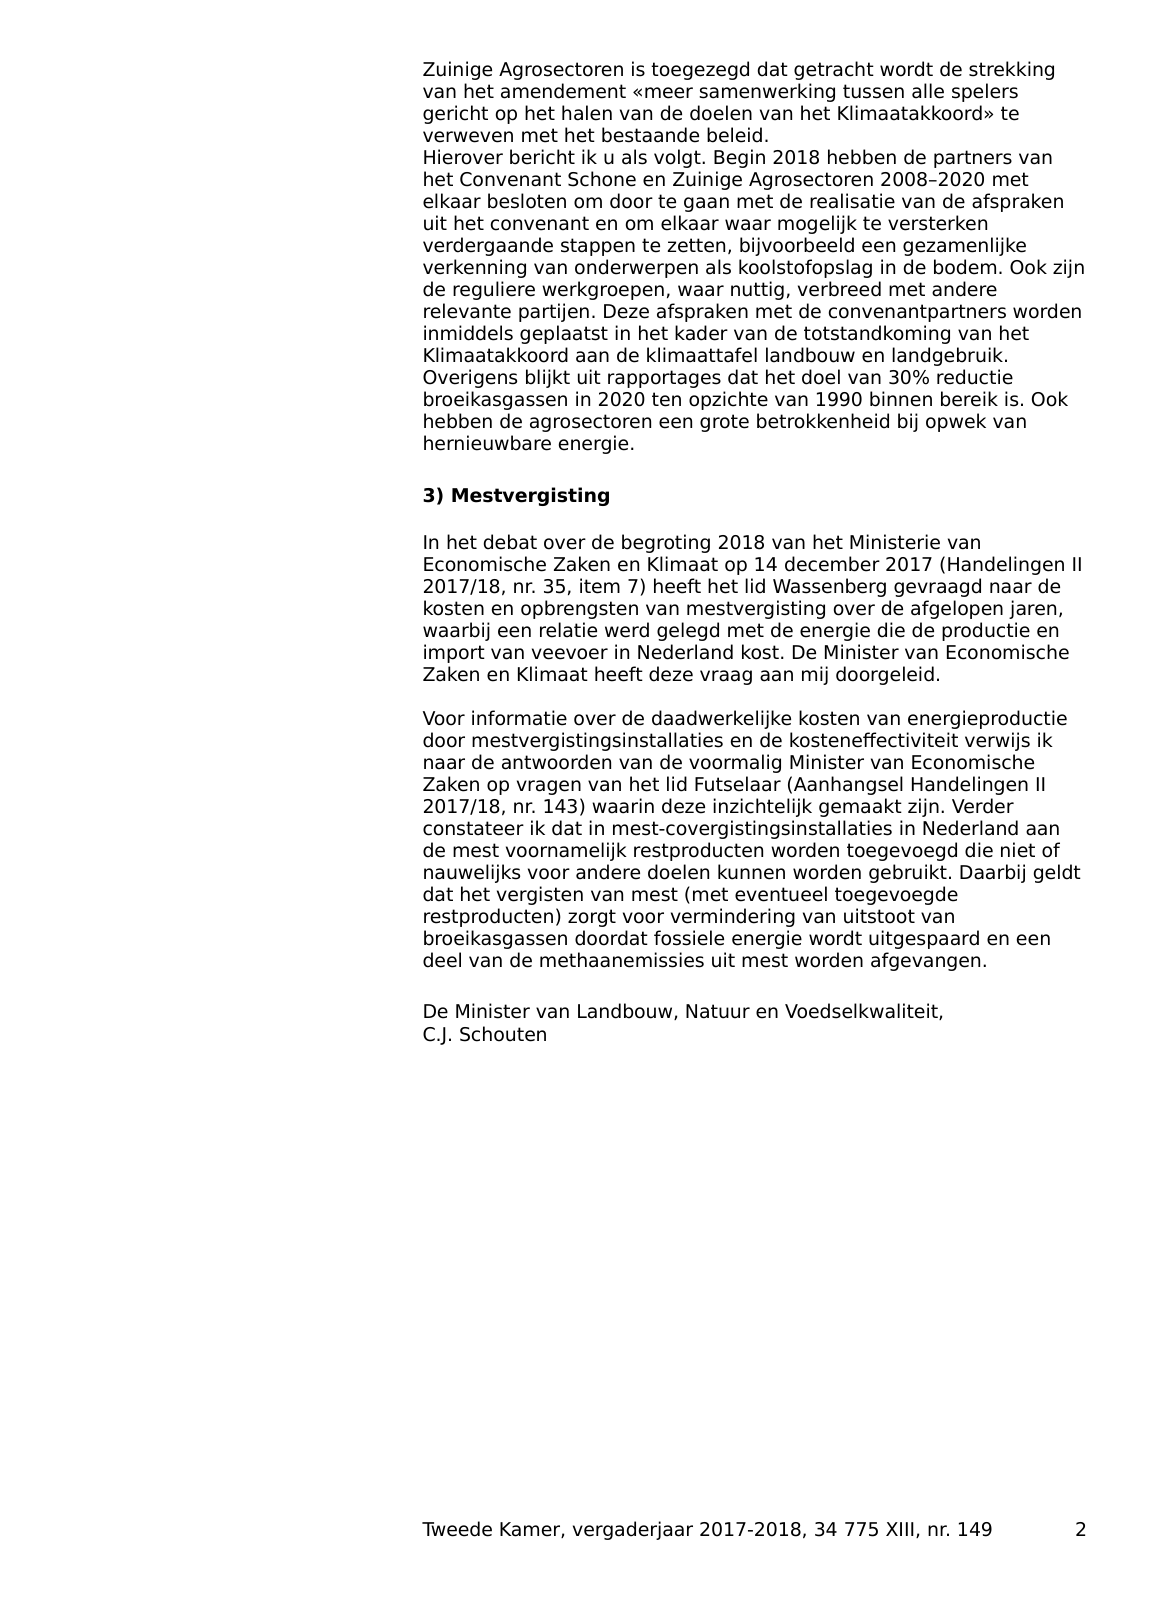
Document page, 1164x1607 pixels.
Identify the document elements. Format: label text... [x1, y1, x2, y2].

text De Minister van Landbouw, Natuur en Voedselkwaliteit, C.J. Schouten [422, 1001, 1087, 1045]
text Hierover bericht ik u als volgt. Begin 2018 hebben de partners van het Convenant Schone en Zuinige Agrosectoren 2008–2020 met elkaar besloten om door te gaan met de realisatie van de afspraken uit het convenant en om elkaar waar mogelijk te versterken verdergaande stappen te zetten, bijvoorbeeld een gezamenlijke verkenning van onderwerpen als koolstofopslag in de bodem. Ook zijn de reguliere werkgroepen, waar nuttig, verbreed met andere relevante partijen. Deze afspraken met de convenantpartners worden inmiddels geplaatst in het kader van de totstandkoming van het Klimaatakkoord aan de klimaattafel landbouw en landgebruik. Overigens blijkt uit rapportages dat het doel van 30% reductie broeikasgassen in 2020 ten opzichte van 1990 binnen bereik is. Ook hebben de agrosectoren een grote betrokkenheid bij opwek van hernieuwbare energie. [422, 147, 1087, 455]
text Voor informatie over de daadwerkelijke kosten van energieproductie door mestvergistingsinstallaties en de kosteneffectiviteit verwijs ik naar de antwoorden van de voormalig Minister van Economische Zaken op vragen van het lid Futselaar (Aanhangsel Handelingen II 2017/18, nr. 143) waarin deze inzichtelijk gemaakt zijn. Verder constateer ik dat in mest-covergistingsinstallaties in Nederland aan de mest voornamelijk restproducten worden toegevoegd die niet of nauwelijks voor andere doelen kunnen worden gebruikt. Daarbij geldt dat het vergisten van mest (met eventueel toegevoegde restproducten) zorgt voor vermindering van uitstoot van broeikasgassen doordat fossiele energie wordt uitgespaard en een deel van de methaanemissies uit mest worden afgevangen. [422, 708, 1087, 971]
text In het debat over de begroting 2018 van het Ministerie van Economische Zaken en Klimaat op 14 december 2017 (Handelingen II 2017/18, nr. 35, item 7) heeft het lid Wassenberg gevraagd naar de kosten en opbrengsten van mestvergisting over de afgelopen jaren, waarbij een relatie werd gelegd met de energie die de productie en import van veevoer in Nederland kost. De Minister van Economische Zaken en Klimaat heeft deze vraag aan mij doorgeleid. [422, 532, 1087, 686]
subtitle 3) Mestvergisting [422, 485, 1087, 507]
text Zuinige Agrosectoren is toegezegd dat getracht wordt de strekking van het amendement «meer samenwerking tussen alle spelers gericht op het halen van de doelen van het Klimaatakkoord» te verweven met het bestaande beleid. [422, 59, 1087, 147]
